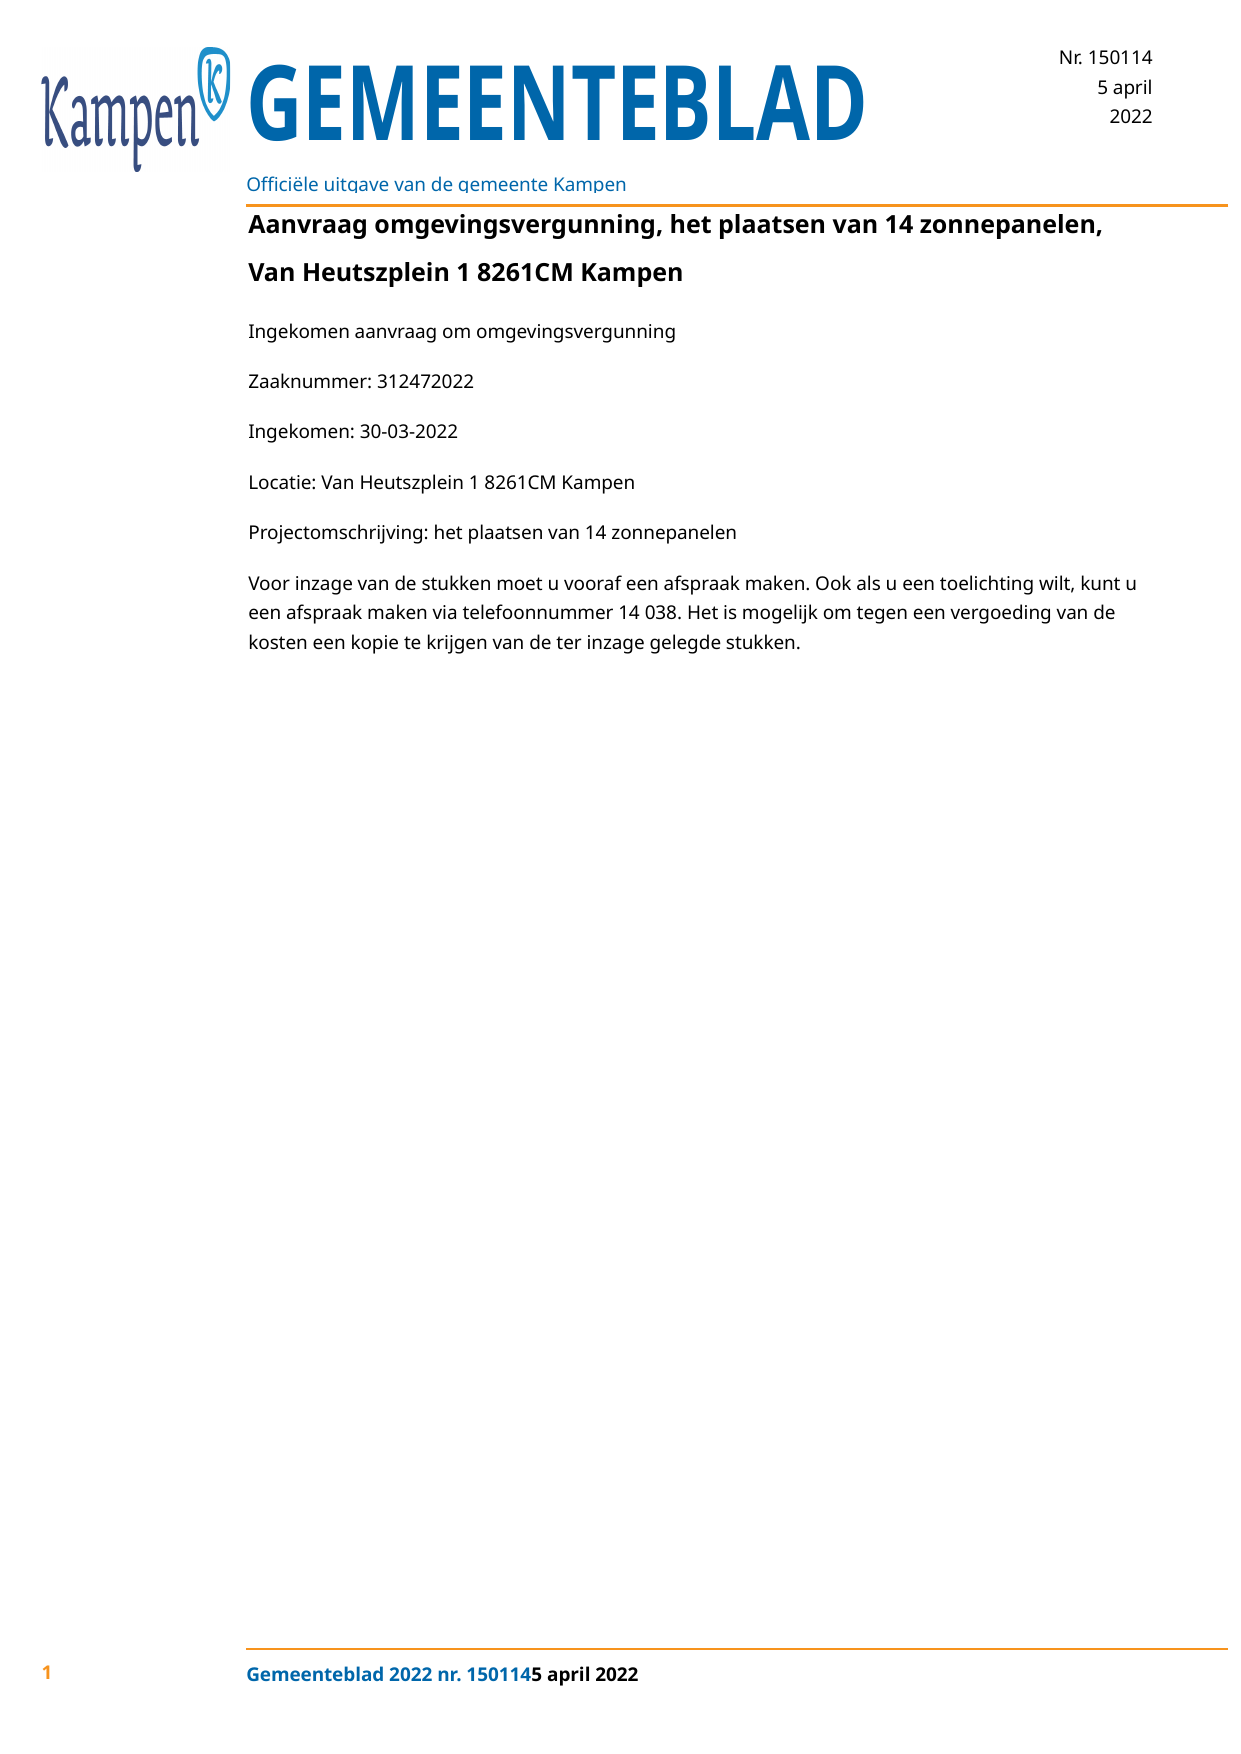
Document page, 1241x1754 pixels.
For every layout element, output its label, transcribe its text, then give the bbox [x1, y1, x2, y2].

picture [41, 47, 231, 172]
text Aanvraag omgevingsvergunning, het plaatsen van 14 zonnepanelen, Van Heutszplein 1 8261CM Kampen [248, 207, 1152, 288]
text Ingekomen: 30-03-2022 [248, 419, 1152, 444]
text Projectomschrijving: het plaatsen van 14 zonnepanelen [248, 519, 1152, 545]
text Voor inzage van de stukken moet u vooraf een afspraak maken. Ook als u een toelichting wilt, kunt u een afspraak maken via telefoonnummer 14 038. Het is mogelijk om tegen een vergoeding van de kosten een kopie te krijgen van de ter inzage gelegde stukken. [248, 570, 1152, 655]
text Ingekomen aanvraag om omgevingsvergunning [248, 318, 1152, 344]
text Zaaknummer: 312472022 [248, 368, 1152, 394]
text Locatie: Van Heutszplein 1 8261CM Kampen [248, 469, 1152, 495]
